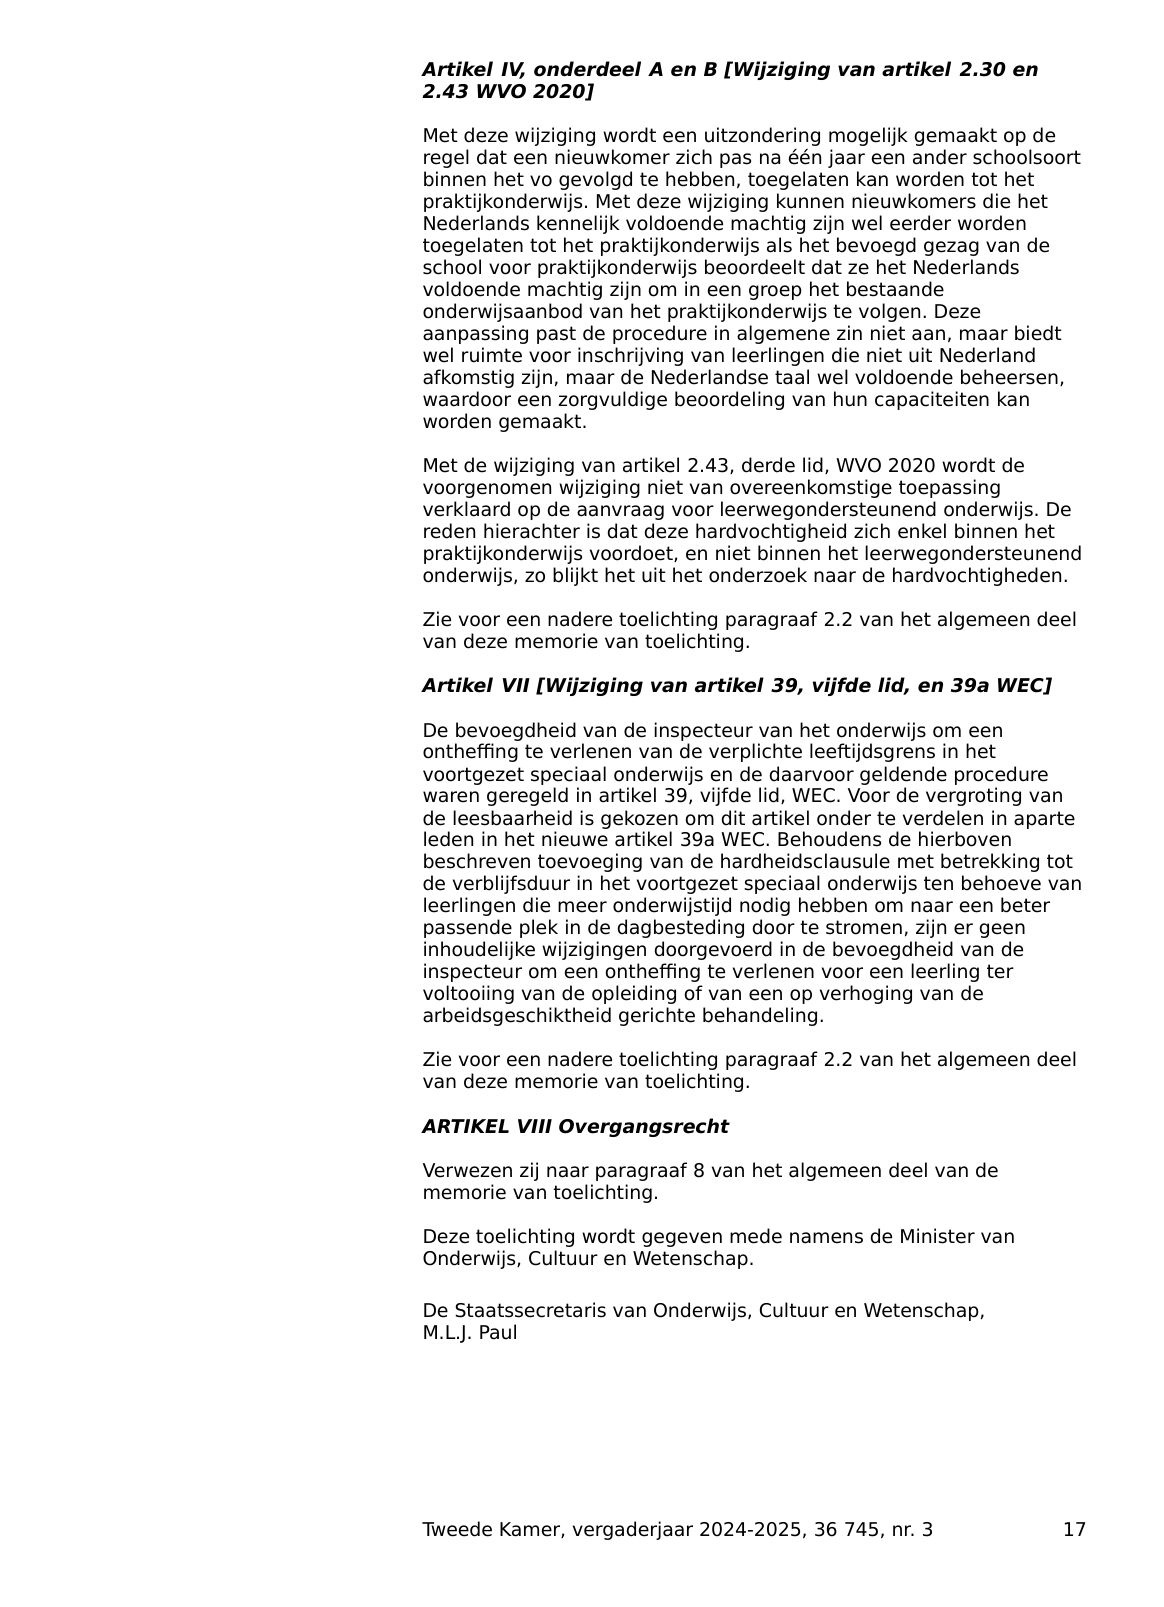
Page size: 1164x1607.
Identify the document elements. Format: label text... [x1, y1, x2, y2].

text De Staatssecretaris van Onderwijs, Cultuur en Wetenschap, M.L.J. Paul [422, 1300, 1087, 1344]
text Zie voor een nadere toelichting paragraaf 2.2 van het algemeen deel van deze memorie van toelichting. [422, 1049, 1087, 1093]
text Deze toelichting wordt gegeven mede namens de Minister van Onderwijs, Cultuur en Wetenschap. [422, 1226, 1087, 1270]
subtitle Artikel IV, onderdeel A en B [Wijziging van artikel 2.30 en 2.43 WVO 2020] [422, 59, 1087, 103]
text Met deze wijziging wordt een uitzondering mogelijk gemaakt op de regel dat een nieuwkomer zich pas na één jaar een ander schoolsoort binnen het vo gevolgd te hebben, toegelaten kan worden tot het praktijkonderwijs. Met deze wijziging kunnen nieuwkomers die het Nederlands kennelijk voldoende machtig zijn wel eerder worden toegelaten tot het praktijkonderwijs als het bevoegd gezag van de school voor praktijkonderwijs beoordeelt dat ze het Nederlands voldoende machtig zijn om in een groep het bestaande onderwijsaanbod van het praktijkonderwijs te volgen. Deze aanpassing past de procedure in algemene zin niet aan, maar biedt wel ruimte voor inschrijving van leerlingen die niet uit Nederland afkomstig zijn, maar de Nederlandse taal wel voldoende beheersen, waardoor een zorgvuldige beoordeling van hun capaciteiten kan worden gemaakt. [422, 125, 1087, 433]
text Met de wijziging van artikel 2.43, derde lid, WVO 2020 wordt de voorgenomen wijziging niet van overeenkomstige toepassing verklaard op de aanvraag voor leerwegondersteunend onderwijs. De reden hierachter is dat deze hardvochtigheid zich enkel binnen het praktijkonderwijs voordoet, en niet binnen het leerwegondersteunend onderwijs, zo blijkt het uit het onderzoek naar de hardvochtigheden. [422, 455, 1087, 587]
text Verwezen zij naar paragraaf 8 van het algemeen deel van de memorie van toelichting. [422, 1160, 1087, 1204]
text Zie voor een nadere toelichting paragraaf 2.2 van het algemeen deel van deze memorie van toelichting. [422, 609, 1087, 653]
subtitle Artikel VII [Wijziging van artikel 39, vijfde lid, en 39a WEC] [422, 675, 1087, 697]
subtitle ARTIKEL VIII Overgangsrecht [422, 1116, 1087, 1137]
text De bevoegdheid van de inspecteur van het onderwijs om een ontheffing te verlenen van de verplichte leeftijdsgrens in het voortgezet speciaal onderwijs en de daarvoor geldende procedure waren geregeld in artikel 39, vijfde lid, WEC. Voor de vergroting van de leesbaarheid is gekozen om dit artikel onder te verdelen in aparte leden in het nieuwe artikel 39a WEC. Behoudens de hierboven beschreven toevoeging van de hardheidsclausule met betrekking tot de verblijfsduur in het voortgezet speciaal onderwijs ten behoeve van leerlingen die meer onderwijstijd nodig hebben om naar een beter passende plek in de dagbesteding door te stromen, zijn er geen inhoudelijke wijzigingen doorgevoerd in de bevoegdheid van de inspecteur om een ontheffing te verlenen voor een leerling ter voltooiing van de opleiding of van een op verhoging van de arbeidsgeschiktheid gerichte behandeling. [422, 719, 1087, 1027]
